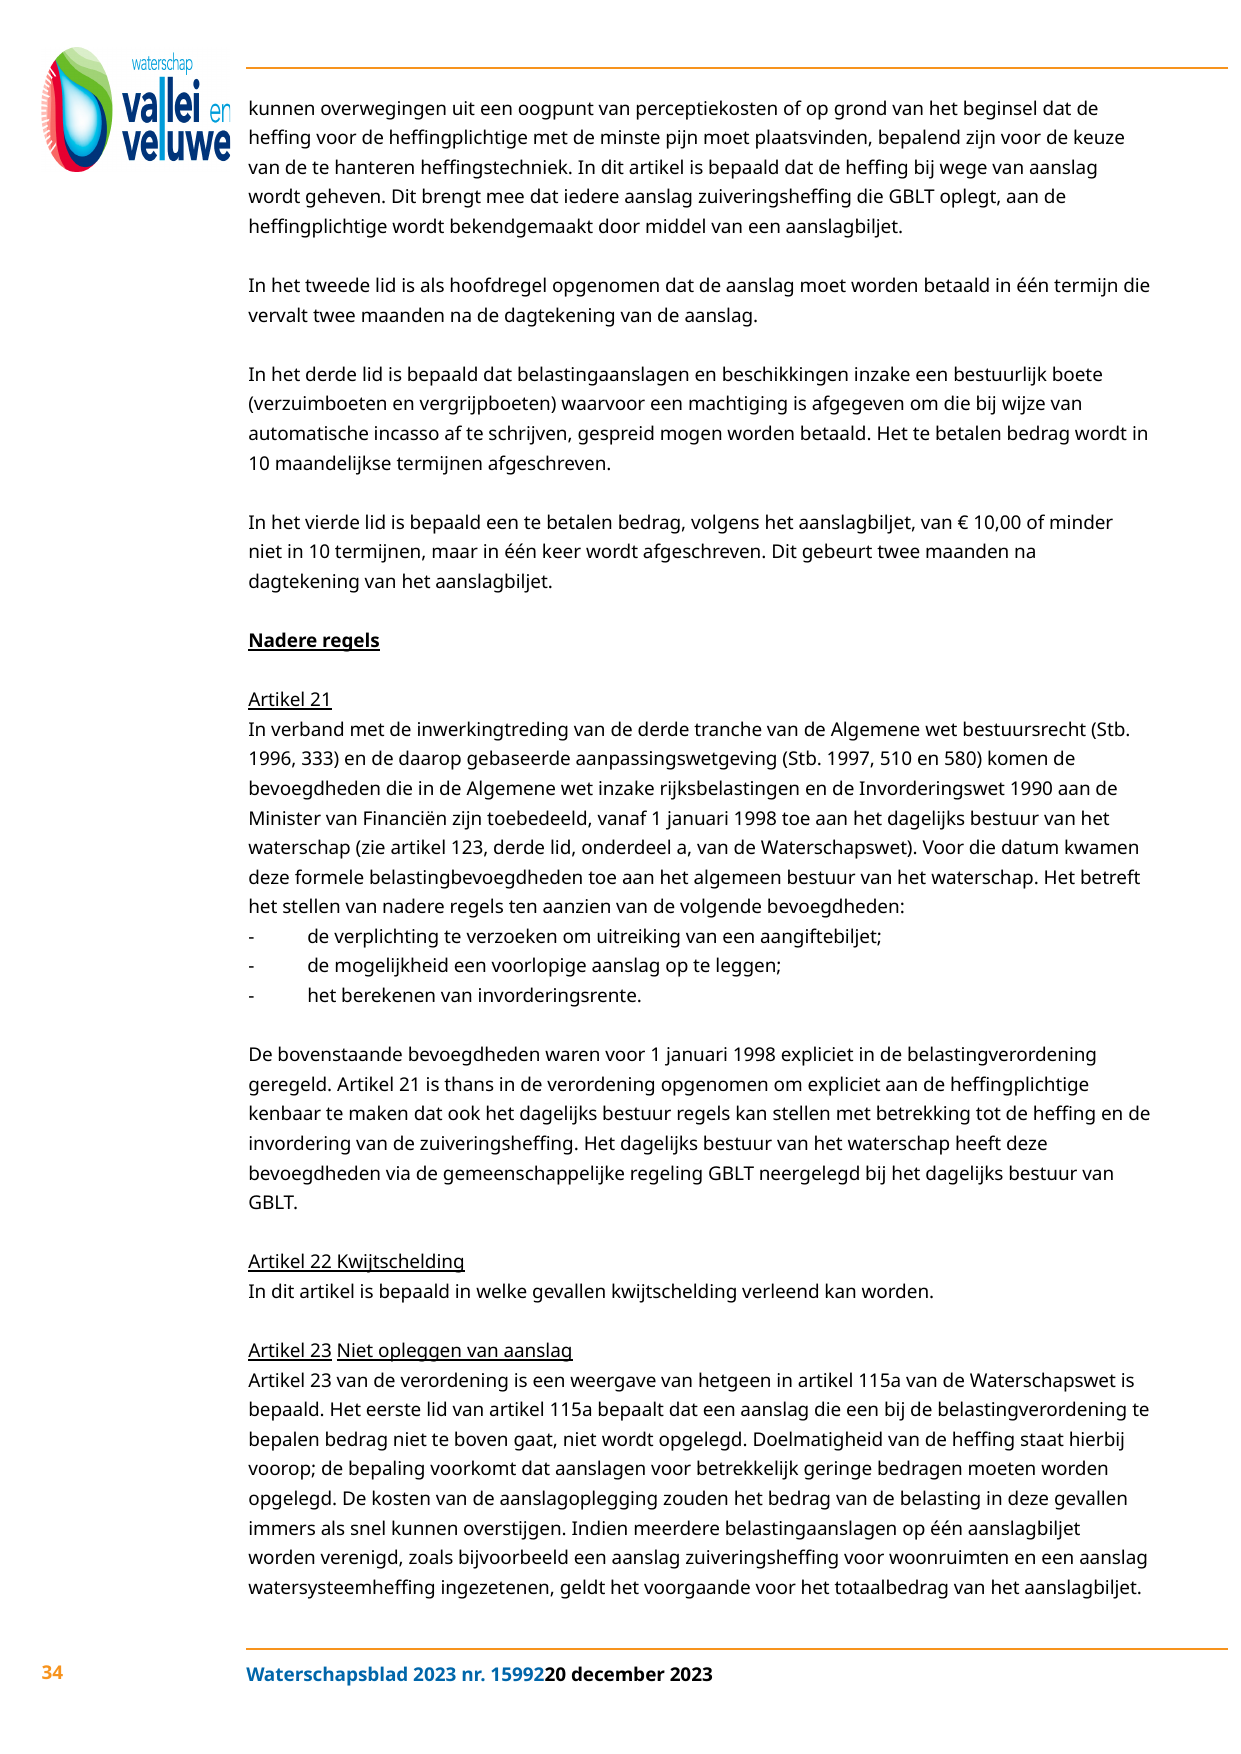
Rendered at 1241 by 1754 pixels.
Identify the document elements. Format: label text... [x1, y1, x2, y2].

text In dit artikel is bepaald in welke gevallen kwijtschelding verleend kan worden. [248, 1278, 1152, 1304]
text Nadere regels [248, 627, 1152, 653]
text In verband met de inwerkingtreding van de derde tranche van de Algemene wet bestuursrecht (Stb. 1996, 333) en de daarop gebaseerde aanpassingswetgeving (Stb. 1997, 510 en 580) komen de bevoegdheden die in de Algemene wet inzake rijksbelastingen en de Invorderingswet 1990 aan de Minister van Financiën zijn toebedeeld, vanaf 1 januari 1998 toe aan het dagelijks bestuur van het waterschap (zie artikel 123, derde lid, onderdeel a, van de Waterschapswet). Voor die datum kwamen deze formele belastingbevoegdheden toe aan het algemeen bestuur van het waterschap. Het betreft het stellen van nadere regels ten aanzien van de volgende bevoegdheden: [248, 716, 1152, 919]
text In het tweede lid is als hoofdregel opgenomen dat de aanslag moet worden betaald in één termijn die vervalt twee maanden na de dagtekening van de aanslag. [248, 272, 1152, 328]
text Artikel 21 [248, 686, 1152, 712]
text Artikel 23 van de verordening is een weergave van hetgeen in artikel 115a van de Waterschapswet is bepaald. Het eerste lid van artikel 115a bepaalt dat een aanslag die een bij de belastingverordening te bepalen bedrag niet te boven gaat, niet wordt opgelegd. Doelmatigheid van de heffing staat hierbij voorop; de bepaling voorkomt dat aanslagen voor betrekkelijk geringe bedragen moeten worden opgelegd. De kosten van de aanslagoplegging zouden het bedrag van de belasting in deze gevallen immers als snel kunnen overstijgen. Indien meerdere belastingaanslagen op één aanslagbiljet worden verenigd, zoals bijvoorbeeld een aanslag zuiveringsheffing voor woonruimten en een aanslag watersysteemheffing ingezetenen, geldt het voorgaande voor het totaalbedrag van het aanslagbiljet. [248, 1367, 1152, 1600]
text De bovenstaande bevoegdheden waren voor 1 januari 1998 expliciet in de belastingverordening geregeld. Artikel 21 is thans in de verordening opgenomen om expliciet aan de heffingplichtige kenbaar te maken dat ook het dagelijks bestuur regels kan stellen met betrekking tot de heffing en de invordering van de zuiveringsheffing. Het dagelijks bestuur van het waterschap heeft deze bevoegdheden via de gemeenschappelijke regeling GBLT neergelegd bij het dagelijks bestuur van GBLT. [248, 1041, 1152, 1215]
text Artikel 22 Kwijtschelding [248, 1248, 1152, 1274]
list de verplichting te verzoeken om uitreiking van een aangiftebiljet; [248, 923, 1152, 949]
text In het vierde lid is bepaald een te betalen bedrag, volgens het aanslagbiljet, van € 10,00 of minder niet in 10 termijnen, maar in één keer wordt afgeschreven. Dit gebeurt twee maanden na dagtekening van het aanslagbiljet. [248, 509, 1152, 594]
picture [41, 47, 231, 172]
text In het derde lid is bepaald dat belastingaanslagen en beschikkingen inzake een bestuurlijk boete (verzuimboeten en vergrijpboeten) waarvoor een machtiging is afgegeven om die bij wijze van automatische incasso af te schrijven, gespreid mogen worden betaald. Het te betalen bedrag wordt in 10 maandelijkse termijnen afgeschreven. [248, 361, 1152, 476]
list de mogelijkheid een voorlopige aanslag op te leggen; [248, 953, 1152, 978]
text Artikel 23 Niet opleggen van aanslag [248, 1337, 1152, 1363]
text kunnen overwegingen uit een oogpunt van perceptiekosten of op grond van het beginsel dat de heffing voor de heffingplichtige met de minste pijn moet plaatsvinden, bepalend zijn voor de keuze van de te hanteren heffingstechniek. In dit artikel is bepaald dat de heffing bij wege van aanslag wordt geheven. Dit brengt mee dat iedere aanslag zuiveringsheffing die GBLT oplegt, aan de heffingplichtige wordt bekendgemaakt door middel van een aanslagbiljet. [248, 95, 1152, 239]
list het berekenen van invorderingsrente. [248, 982, 1152, 1008]
